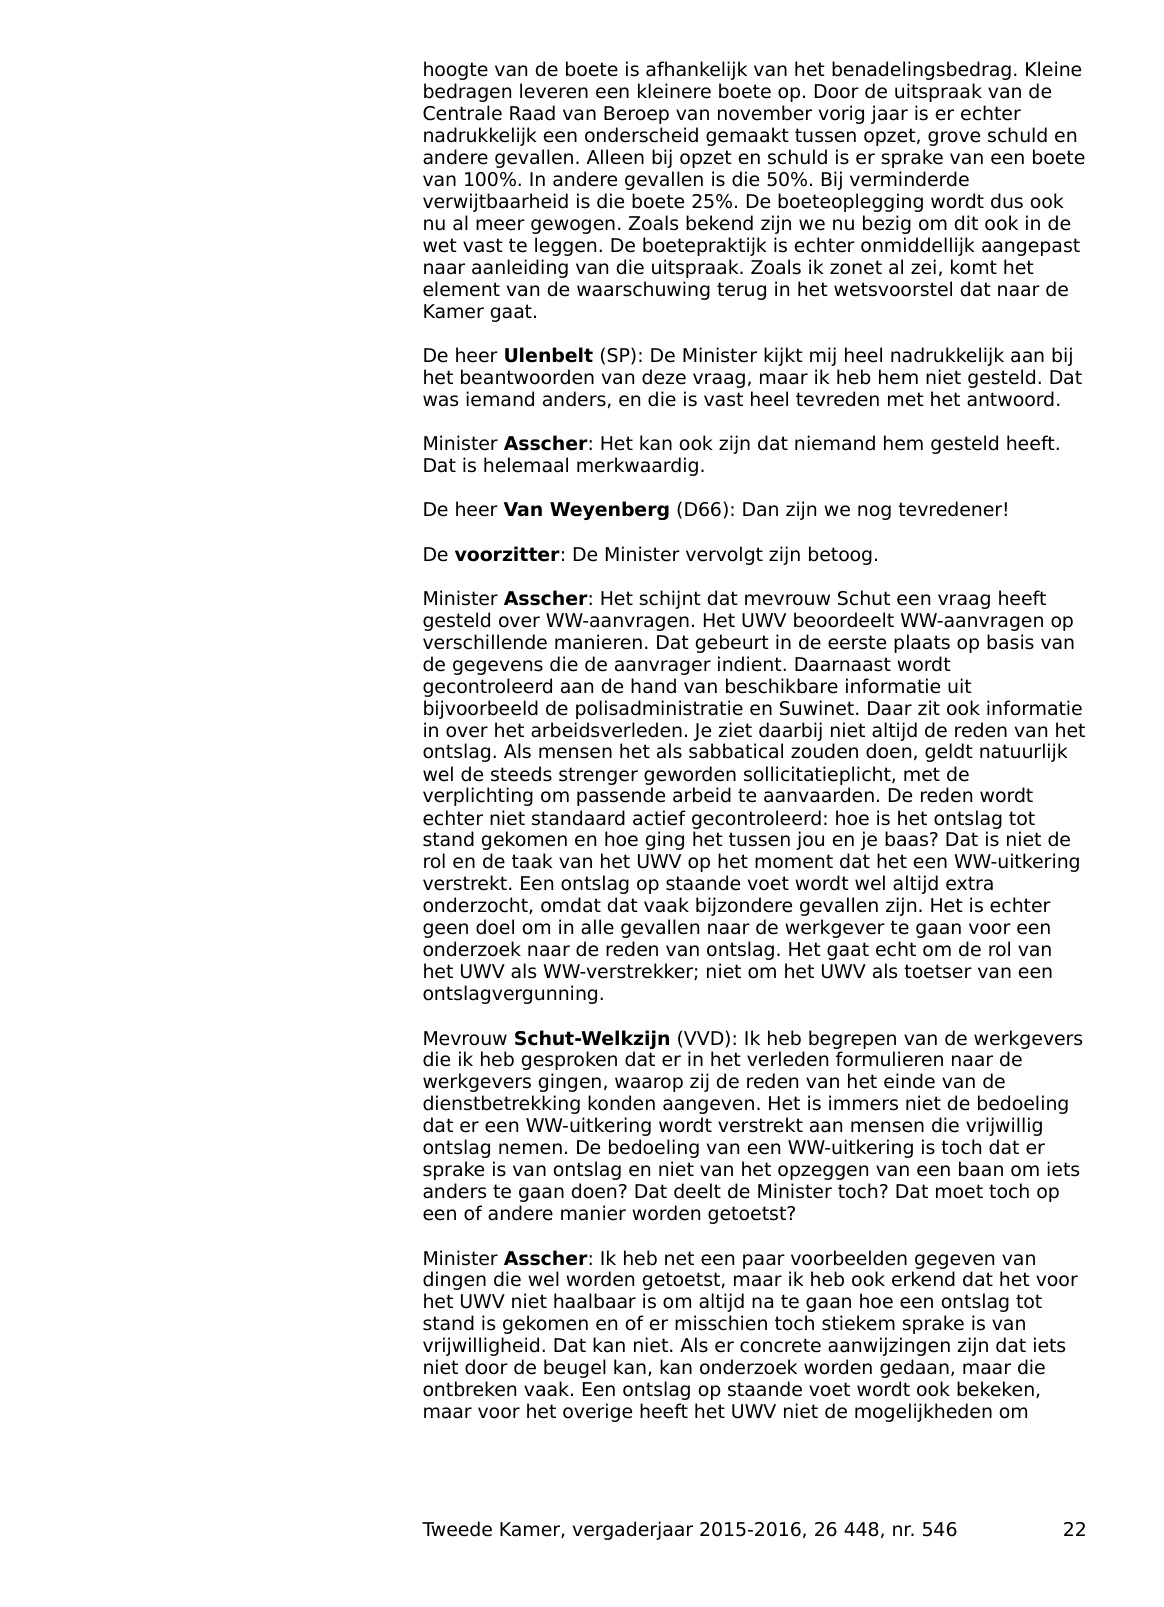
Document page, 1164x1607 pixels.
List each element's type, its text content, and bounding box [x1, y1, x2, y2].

text De heer Ulenbelt (SP): De Minister kijkt mij heel nadrukkelijk aan bij het beantwoorden van deze vraag, maar ik heb hem niet gesteld. Dat was iemand anders, en die is vast heel tevreden met het antwoord. [422, 345, 1087, 411]
text Mevrouw Schut-Welkzijn (VVD): Ik heb begrepen van de werkgevers die ik heb gesproken dat er in het verleden formulieren naar de werkgevers gingen, waarop zij de reden van het einde van de dienstbetrekking konden aangeven. Het is immers niet de bedoeling dat er een WW-uitkering wordt verstrekt aan mensen die vrijwillig ontslag nemen. De bedoeling van een WW-uitkering is toch dat er sprake is van ontslag en niet van het opzeggen van een baan om iets anders te gaan doen? Dat deelt de Minister toch? Dat moet toch op een of andere manier worden getoetst? [422, 1027, 1087, 1225]
text hoogte van de boete is afhankelijk van het benadelingsbedrag. Kleine bedragen leveren een kleinere boete op. Door de uitspraak van de Centrale Raad van Beroep van november vorig jaar is er echter nadrukkelijk een onderscheid gemaakt tussen opzet, grove schuld en andere gevallen. Alleen bij opzet en schuld is er sprake van een boete van 100%. In andere gevallen is die 50%. Bij verminderde verwijtbaarheid is die boete 25%. De boeteoplegging wordt dus ook nu al meer gewogen. Zoals bekend zijn we nu bezig om dit ook in de wet vast te leggen. De boetepraktijk is echter onmiddellijk aangepast naar aanleiding van die uitspraak. Zoals ik zonet al zei, komt het element van de waarschuwing terug in het wetsvoorstel dat naar de Kamer gaat. [422, 59, 1087, 323]
text De voorzitter: De Minister vervolgt zijn betoog. [422, 543, 1087, 565]
text De heer Van Weyenberg (D66): Dan zijn we nog tevredener! [422, 499, 1087, 521]
text Minister Asscher: Het kan ook zijn dat niemand hem gesteld heeft. Dat is helemaal merkwaardig. [422, 433, 1087, 477]
text Minister Asscher: Het schijnt dat mevrouw Schut een vraag heeft gesteld over WW-aanvragen. Het UWV beoordeelt WW-aanvragen op verschillende manieren. Dat gebeurt in de eerste plaats op basis van de gegevens die de aanvrager indient. Daarnaast wordt gecontroleerd aan de hand van beschikbare informatie uit bijvoorbeeld de polisadministratie en Suwinet. Daar zit ook informatie in over het arbeidsverleden. Je ziet daarbij niet altijd de reden van het ontslag. Als mensen het als sabbatical zouden doen, geldt natuurlijk wel de steeds strenger geworden sollicitatieplicht, met de verplichting om passende arbeid te aanvaarden. De reden wordt echter niet standaard actief gecontroleerd: hoe is het ontslag tot stand gekomen en hoe ging het tussen jou en je baas? Dat is niet de rol en de taak van het UWV op het moment dat het een WW-uitkering verstrekt. Een ontslag op staande voet wordt wel altijd extra onderzocht, omdat dat vaak bijzondere gevallen zijn. Het is echter geen doel om in alle gevallen naar de werkgever te gaan voor een onderzoek naar de reden van ontslag. Het gaat echt om de rol van het UWV als WW-verstrekker; niet om het UWV als toetser van een ontslagvergunning. [422, 588, 1087, 1005]
text Minister Asscher: Ik heb net een paar voorbeelden gegeven van dingen die wel worden getoetst, maar ik heb ook erkend dat het voor het UWV niet haalbaar is om altijd na te gaan hoe een ontslag tot stand is gekomen en of er misschien toch stiekem sprake is van vrijwilligheid. Dat kan niet. Als er concrete aanwijzingen zijn dat iets niet door de beugel kan, kan onderzoek worden gedaan, maar die ontbreken vaak. Een ontslag op staande voet wordt ook bekeken, maar voor het overige heeft het UWV niet de mogelijkheden om [422, 1247, 1087, 1423]
